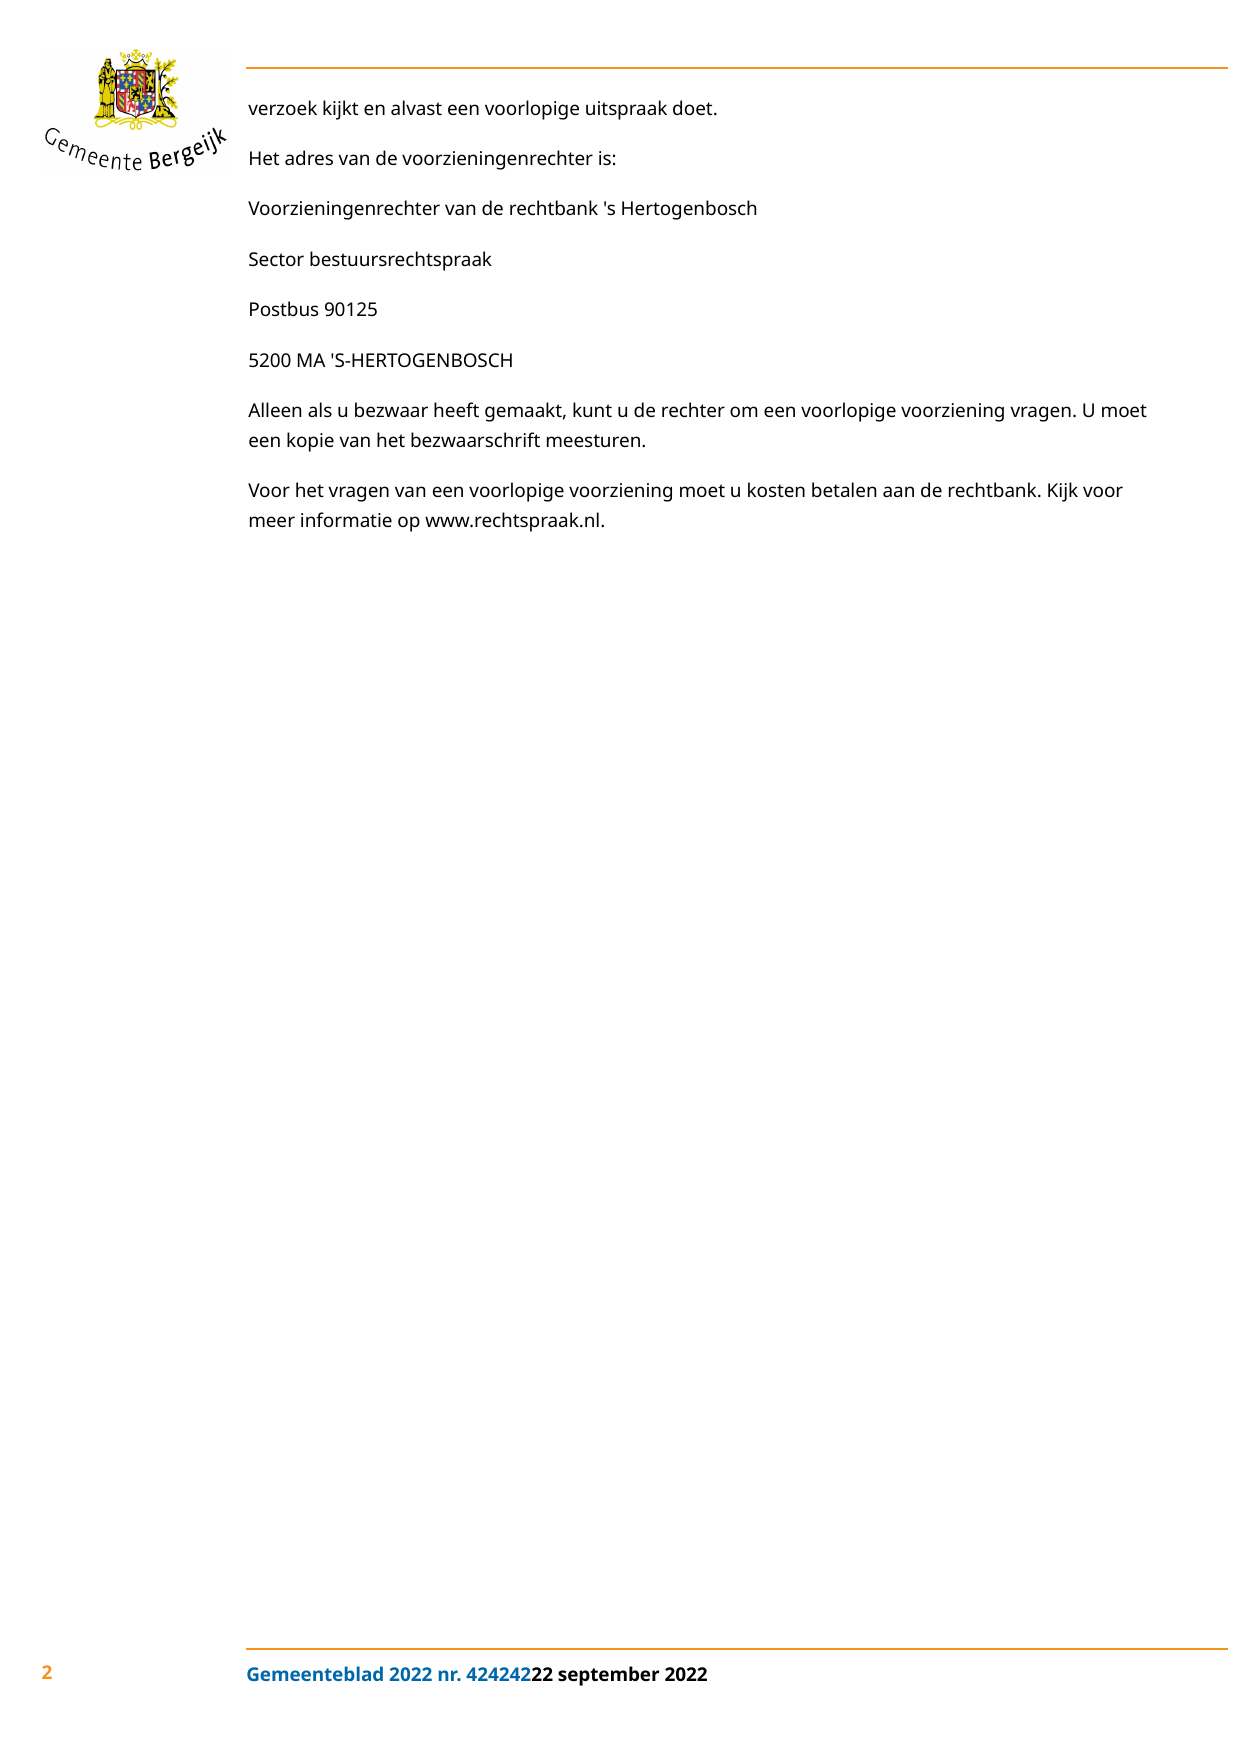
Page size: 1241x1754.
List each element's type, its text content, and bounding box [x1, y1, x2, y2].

text verzoek kijkt en alvast een voorlopige uitspraak doet. [248, 95, 1152, 121]
text Voorzieningenrechter van de rechtbank 's Hertogenbosch [248, 196, 1152, 221]
text Sector bestuursrechtspraak [248, 246, 1152, 272]
text 5200 MA 'S-HERTOGENBOSCH [248, 347, 1152, 373]
picture [41, 47, 231, 172]
text Postbus 90125 [248, 296, 1152, 322]
text Alleen als u bezwaar heeft gemaakt, kunt u de rechter om een voorlopige voorziening vragen. U moet een kopie van het bezwaarschrift meesturen. [248, 397, 1152, 453]
text Het adres van de voorzieningenrechter is: [248, 145, 1152, 171]
text Voor het vragen van een voorlopige voorziening moet u kosten betalen aan de rechtbank. Kijk voor meer informatie op www.rechtspraak.nl. [248, 477, 1152, 533]
